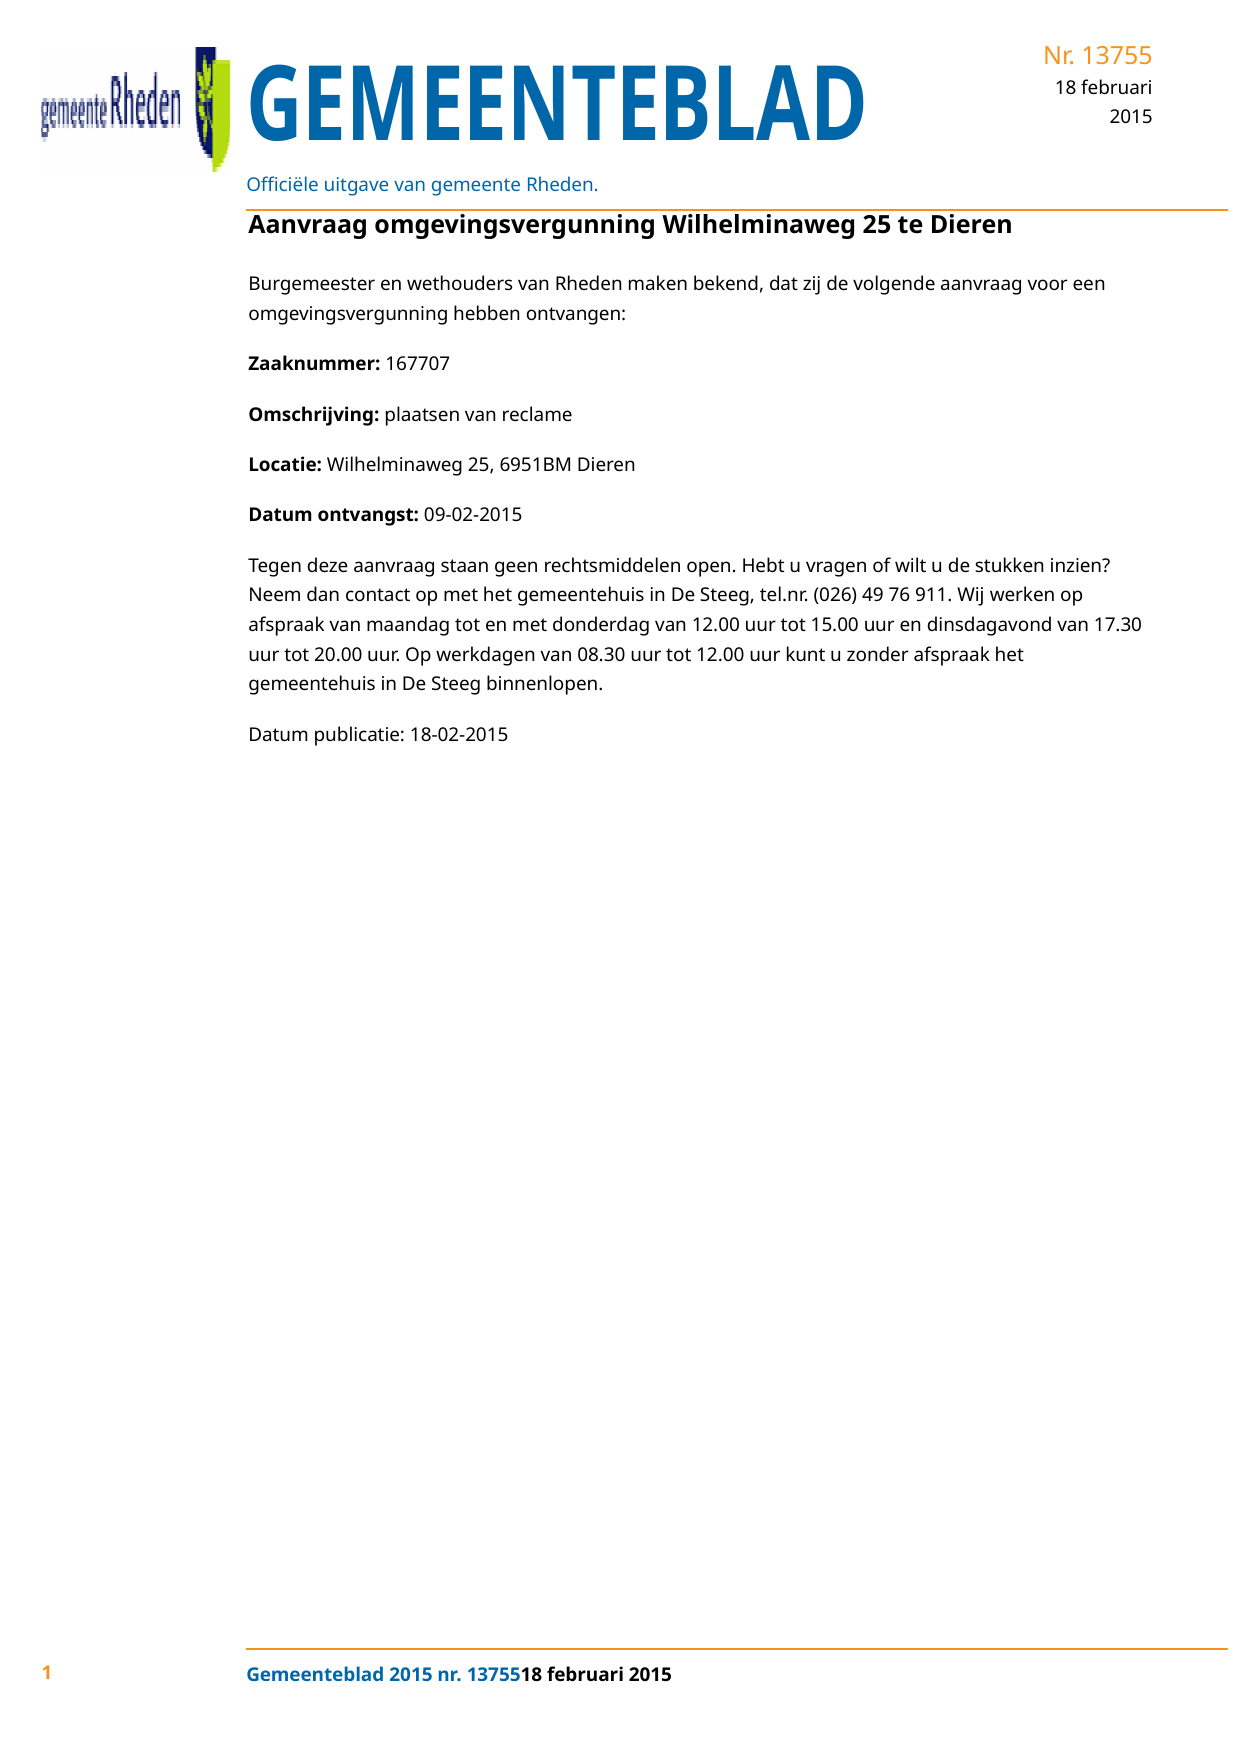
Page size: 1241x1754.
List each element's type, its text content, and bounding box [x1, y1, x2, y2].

text Zaaknummer: 167707 [248, 350, 1152, 376]
text Datum ontvangst: 09-02-2015 [248, 502, 1152, 527]
text Tegen deze aanvraag staan geen rechtsmiddelen open. Hebt u vragen of wilt u de stukken inzien? Neem dan contact op met het gemeentehuis in De Steeg, tel.nr. (026) 49 76 911. Wij werken op afspraak van maandag tot en met donderdag van 12.00 uur tot 15.00 uur en dinsdagavond van 17.30 uur tot 20.00 uur. Op werkdagen van 08.30 uur tot 12.00 uur kunt u zonder afspraak het gemeentehuis in De Steeg binnenlopen. [248, 552, 1152, 696]
text Locatie: Wilhelminaweg 25, 6951BM Dieren [248, 451, 1152, 477]
text Burgemeester en wethouders van Rheden maken bekend, dat zij de volgende aanvraag voor een omgevingsvergunning hebben ontvangen: [248, 270, 1152, 326]
picture [41, 47, 231, 172]
text Omschrijving: plaatsen van reclame [248, 401, 1152, 426]
text Datum publicatie: 18-02-2015 [248, 721, 1152, 746]
text Aanvraag omgevingsvergunning Wilhelminaweg 25 te Dieren [248, 211, 1152, 241]
